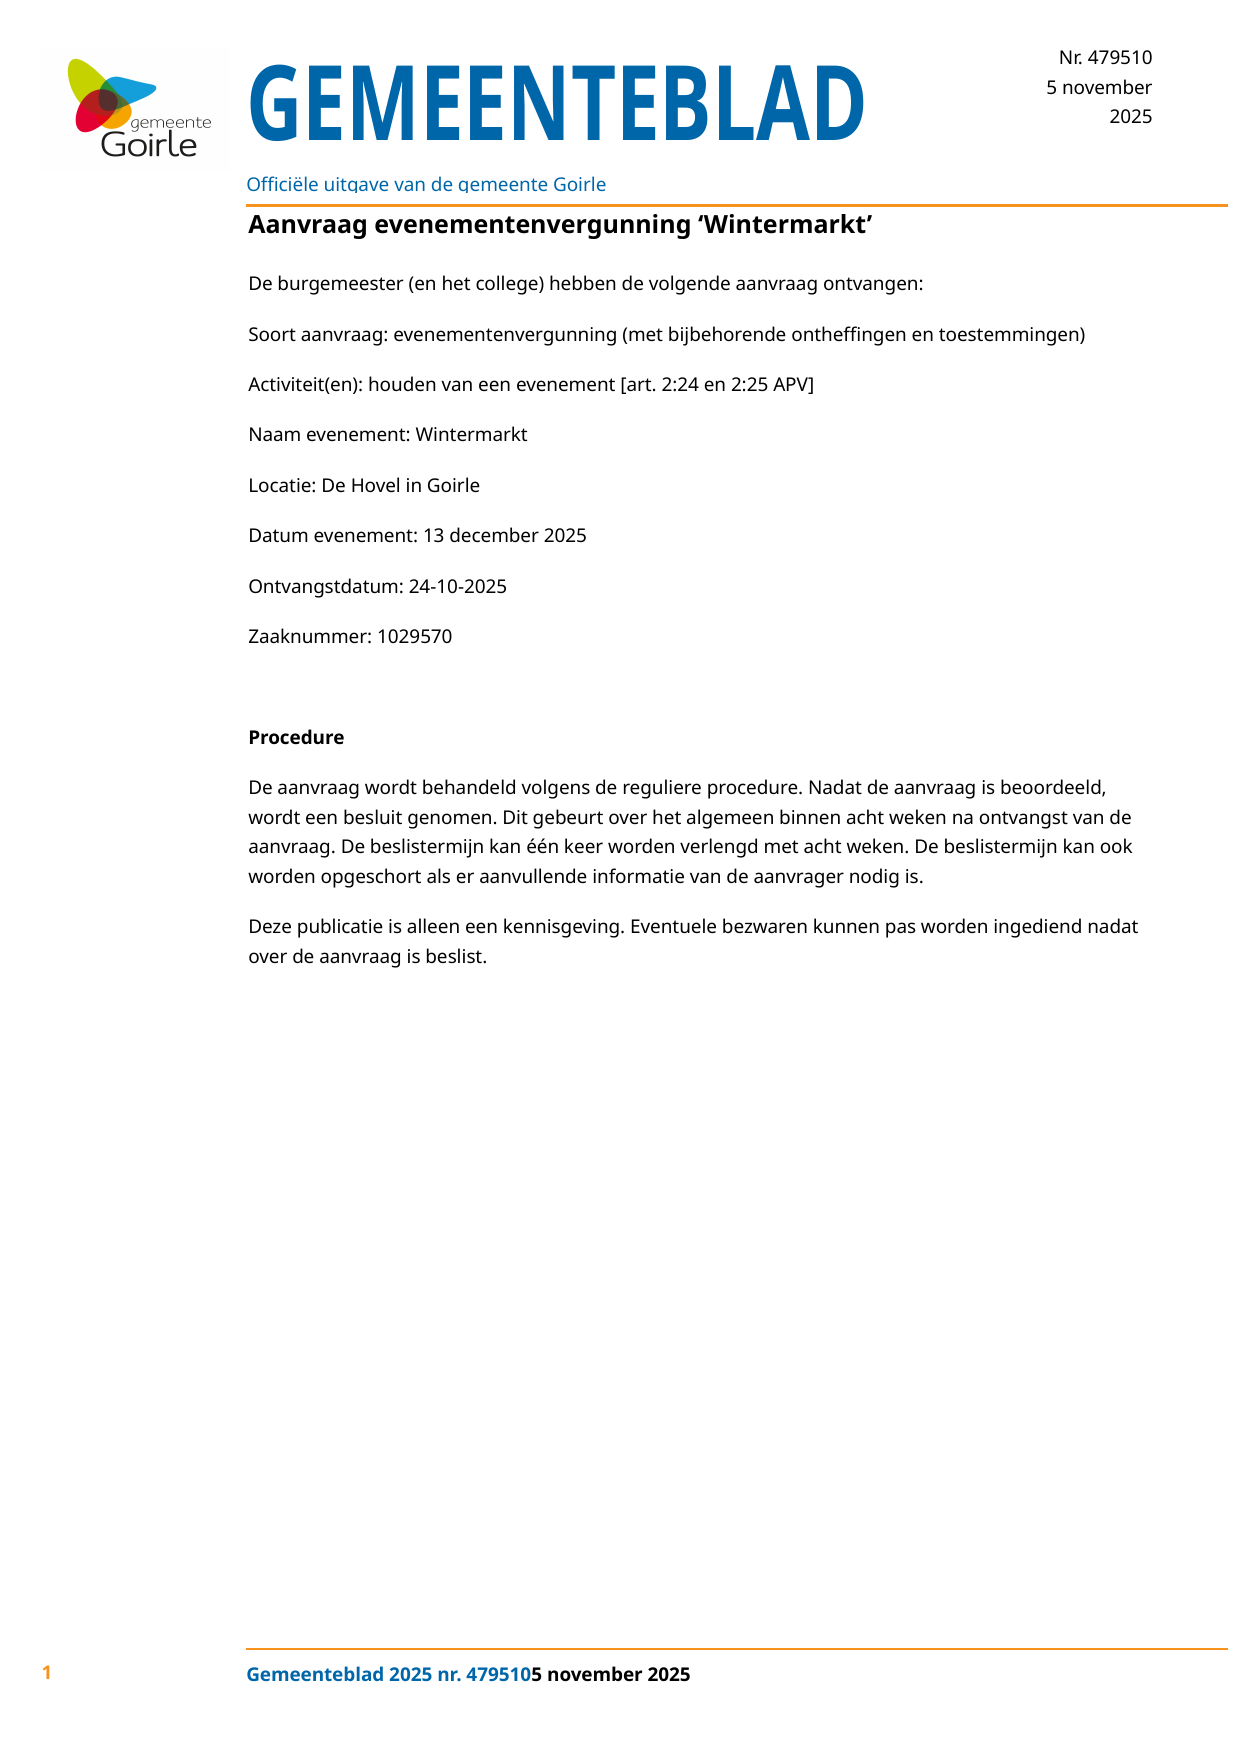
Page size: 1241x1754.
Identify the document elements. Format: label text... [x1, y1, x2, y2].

text Locatie: De Hovel in Goirle [248, 472, 1152, 498]
text Aanvraag evenementenvergunning ‘Wintermarkt’ [248, 207, 1152, 241]
text Zaaknummer: 1029570 [248, 623, 1152, 649]
text Procedure [248, 724, 1152, 750]
text De burgemeester (en het college) hebben de volgende aanvraag ontvangen: [248, 270, 1152, 296]
text Soort aanvraag: evenementenvergunning (met bijbehorende ontheffingen en toestemmingen) [248, 321, 1152, 346]
text Naam evenement: Wintermarkt [248, 422, 1152, 447]
text Ontvangstdatum: 24-10-2025 [248, 573, 1152, 598]
text Deze publicatie is alleen een kennisgeving. Eventuele bezwaren kunnen pas worden ingediend nadat over de aanvraag is beslist. [248, 914, 1152, 969]
text De aanvraag wordt behandeld volgens de reguliere procedure. Nadat de aanvraag is beoordeeld, wordt een besluit genomen. Dit gebeurt over het algemeen binnen acht weken na ontvangst van de aanvraag. De beslistermijn kan één keer worden verlengd met acht weken. De beslistermijn kan ook worden opgeschort als er aanvullende informatie van de aanvrager nodig is. [248, 774, 1152, 889]
text Activiteit(en): houden van een evenement [art. 2:24 en 2:25 APV] [248, 371, 1152, 397]
text Datum evenement: 13 december 2025 [248, 522, 1152, 548]
picture [41, 47, 231, 172]
